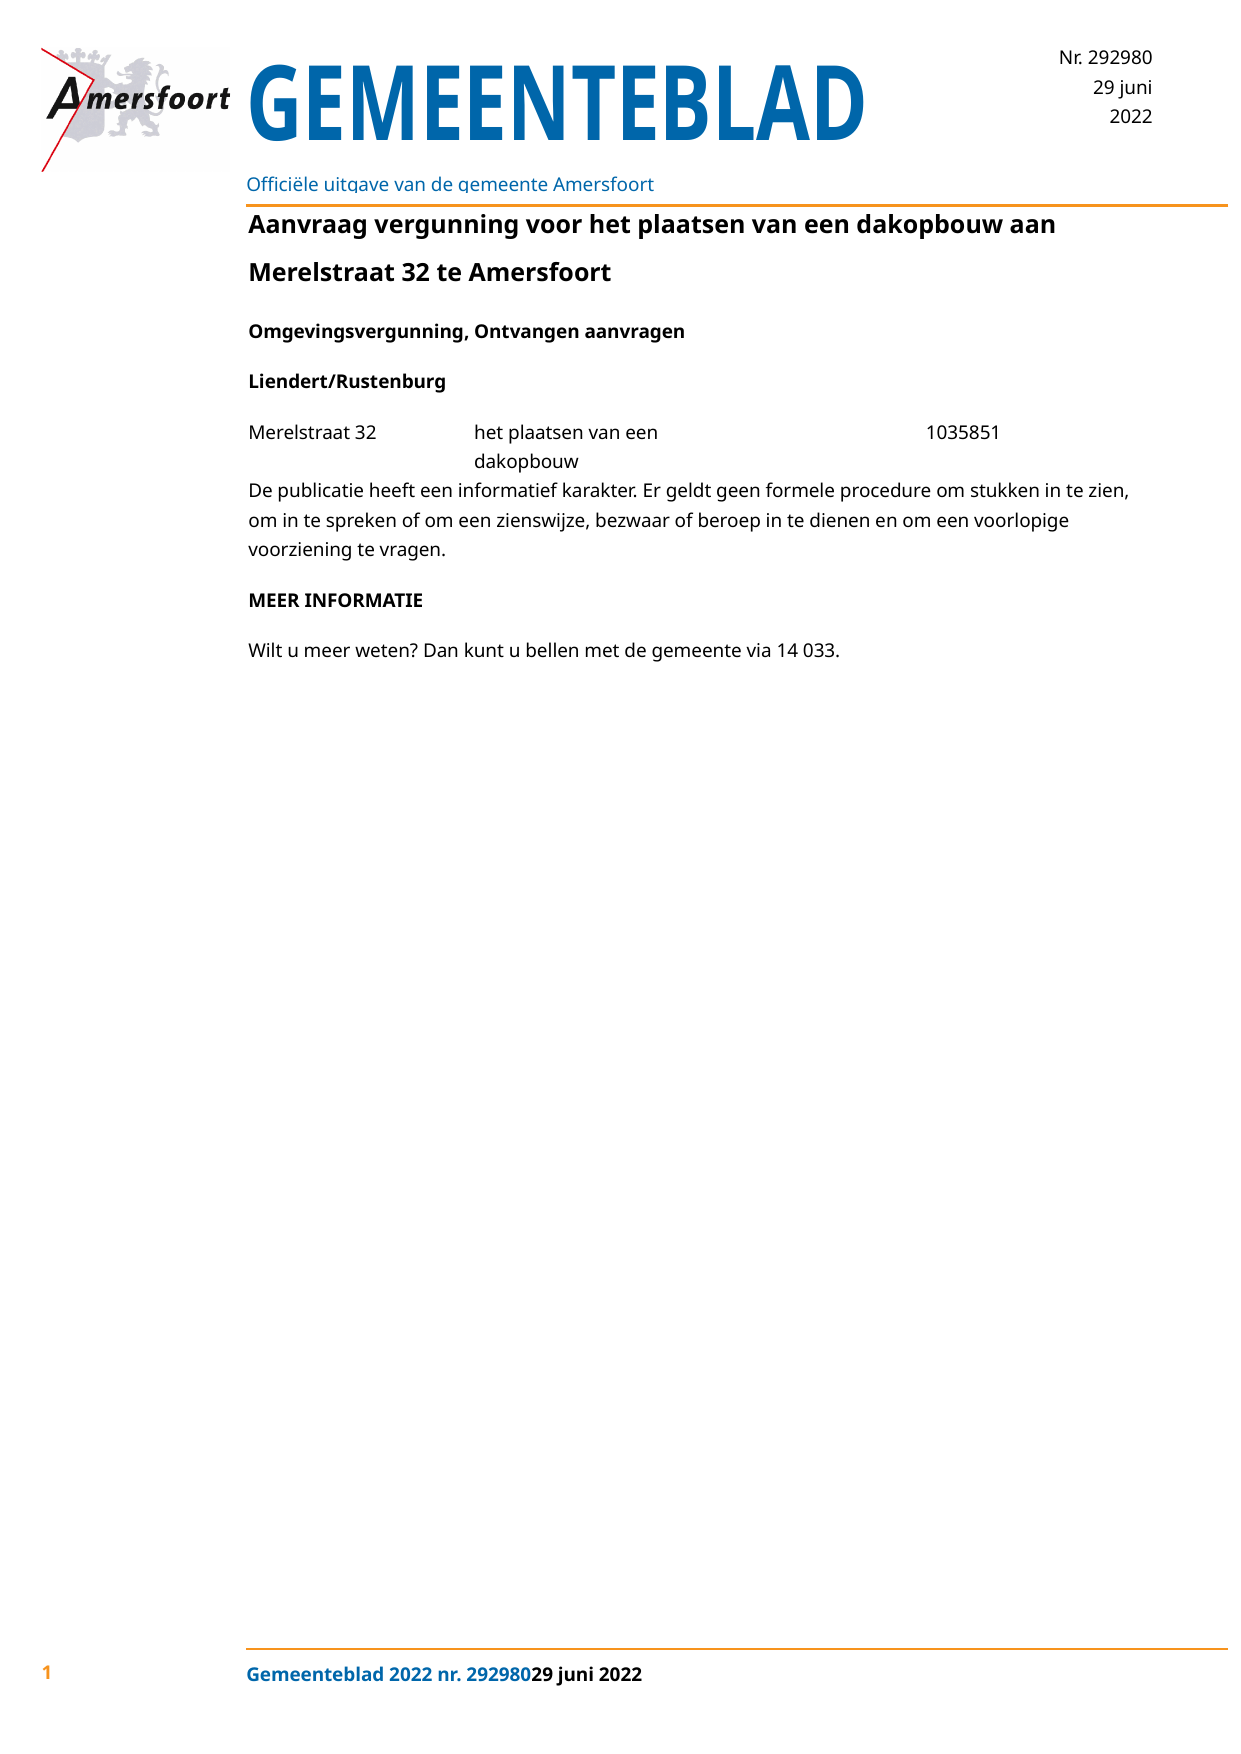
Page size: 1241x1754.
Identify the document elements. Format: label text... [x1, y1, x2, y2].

text Wilt u meer weten? Dan kunt u bellen met de gemeente via 14 033. [248, 637, 1152, 663]
text Omgevingsvergunning, Ontvangen aanvragen [248, 318, 1152, 344]
text MEER INFORMATIE [248, 587, 1152, 613]
table_header Merelstraat 32 [248, 419, 474, 474]
table_header [700, 419, 926, 474]
picture [41, 47, 231, 172]
text Aanvraag vergunning voor het plaatsen van een dakopbouw aan Merelstraat 32 te Amersfoort [248, 207, 1152, 288]
table_header het plaatsen van een dakopbouw [474, 419, 700, 474]
text De publicatie heeft een informatief karakter. Er geldt geen formele procedure om stukken in te zien, om in te spreken of om een zienswijze, bezwaar of beroep in te dienen en om een voorlopige voorziening te vragen. [248, 477, 1152, 562]
text Liendert/Rustenburg [248, 368, 1152, 394]
table_header 1035851 [926, 419, 1152, 474]
